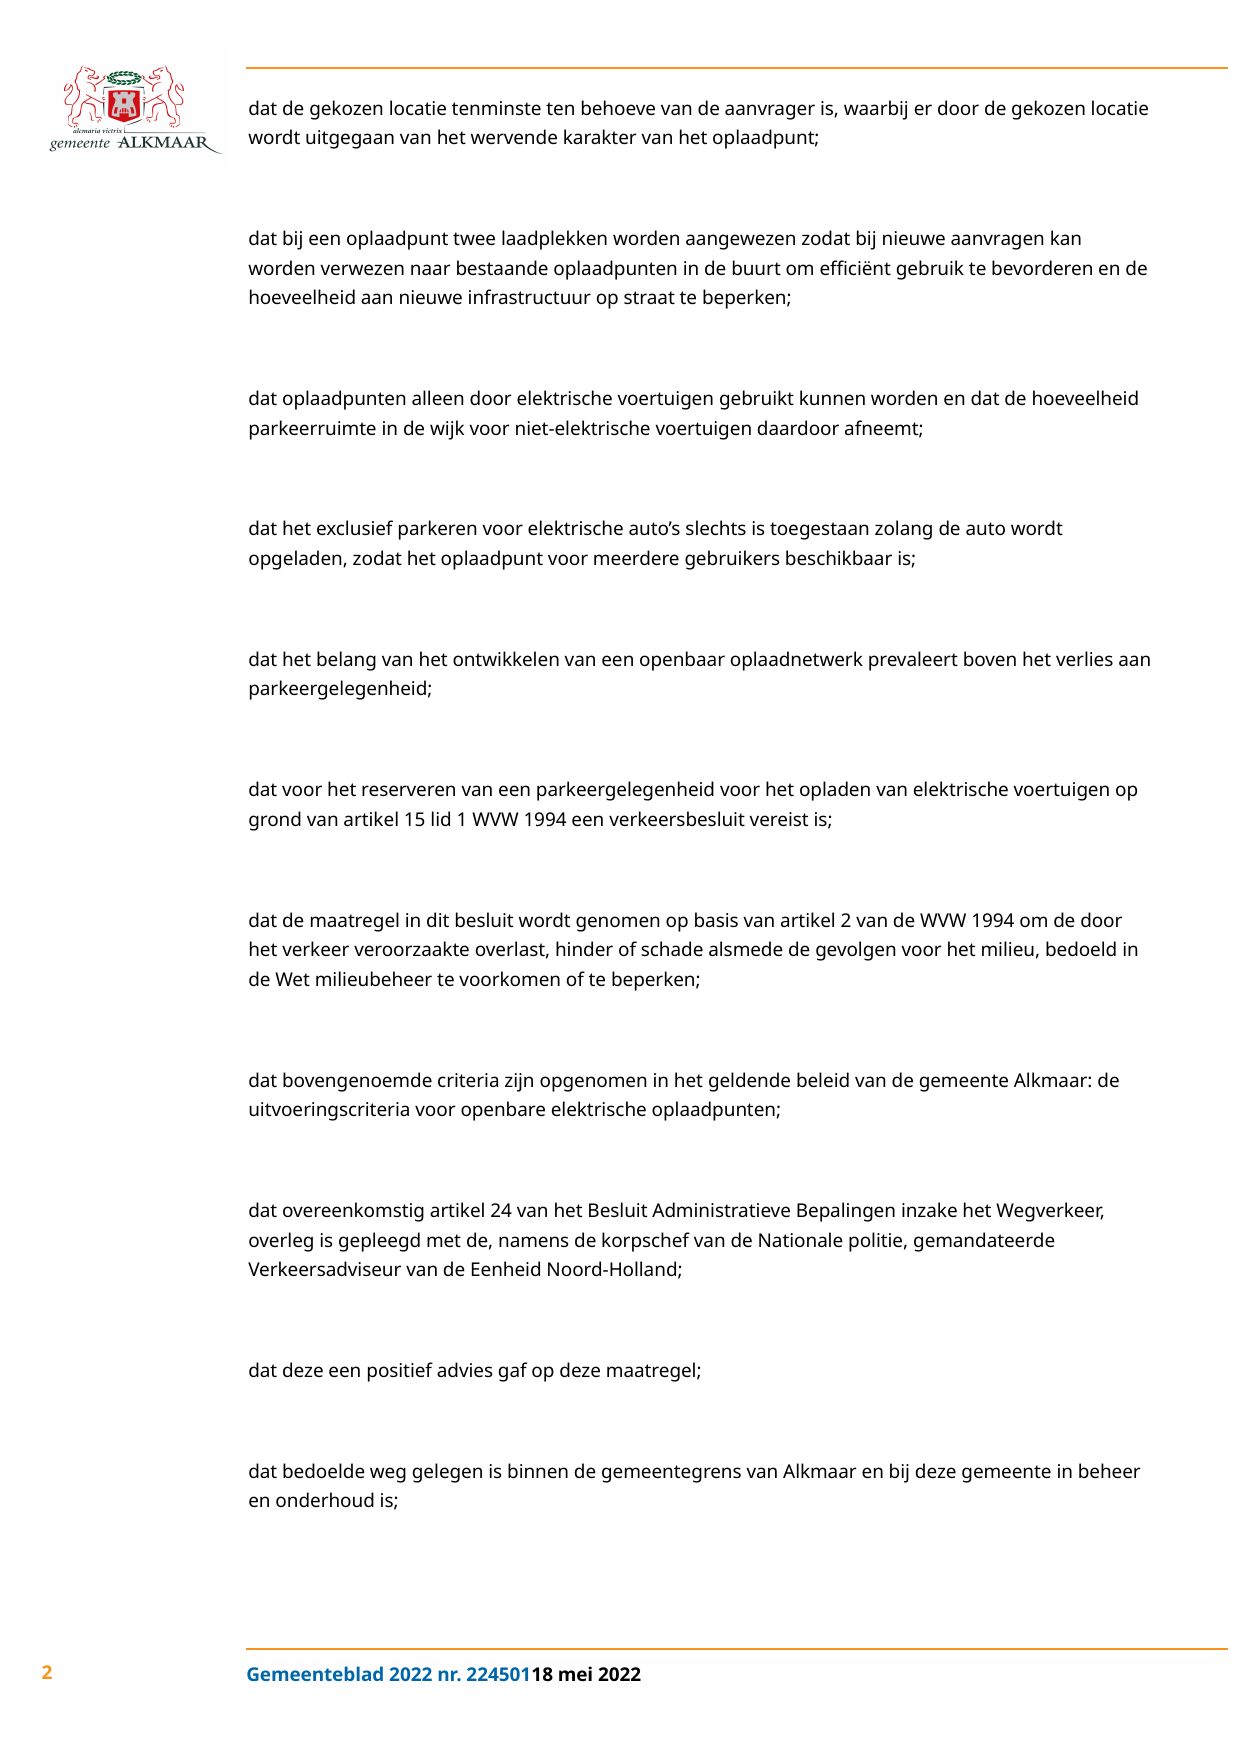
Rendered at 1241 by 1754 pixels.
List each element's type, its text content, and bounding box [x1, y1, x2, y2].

text dat bedoelde weg gelegen is binnen de gemeentegrens van Alkmaar en bij deze gemeente in beheer en onderhoud is; [248, 1458, 1152, 1513]
text dat de maatregel in dit besluit wordt genomen op basis van artikel 2 van de WVW 1994 om de door het verkeer veroorzaakte overlast, hinder of schade alsmede de gevolgen voor het milieu, bedoeld in de Wet milieubeheer te voorkomen of te beperken; [248, 907, 1152, 992]
text dat het exclusief parkeren voor elektrische auto’s slechts is toegestaan zolang de auto wordt opgeladen, zodat het oplaadpunt voor meerdere gebruikers beschikbaar is; [248, 516, 1152, 571]
text dat deze een positief advies gaf op deze maatregel; [248, 1357, 1152, 1383]
text dat voor het reserveren van een parkeergelegenheid voor het opladen van elektrische voertuigen op grond van artikel 15 lid 1 WVW 1994 een verkeersbesluit vereist is; [248, 776, 1152, 832]
picture [41, 47, 231, 172]
text dat bij een oplaadpunt twee laadplekken worden aangewezen zodat bij nieuwe aanvragen kan worden verwezen naar bestaande oplaadpunten in de buurt om efficiënt gebruik te bevorderen en de hoeveelheid aan nieuwe infrastructuur op straat te beperken; [248, 225, 1152, 310]
text dat bovengenoemde criteria zijn opgenomen in het geldende beleid van de gemeente Alkmaar: de uitvoeringscriteria voor openbare elektrische oplaadpunten; [248, 1067, 1152, 1122]
text dat oplaadpunten alleen door elektrische voertuigen gebruikt kunnen worden en dat de hoeveelheid parkeerruimte in de wijk voor niet-elektrische voertuigen daardoor afneemt; [248, 385, 1152, 441]
text dat overeenkomstig artikel 24 van het Besluit Administratieve Bepalingen inzake het Wegverkeer, overleg is gepleegd met de, namens de korpschef van de Nationale politie, gemandateerde Verkeersadviseur van de Eenheid Noord-Holland; [248, 1197, 1152, 1282]
text dat de gekozen locatie tenminste ten behoeve van de aanvrager is, waarbij er door de gekozen locatie wordt uitgegaan van het wervende karakter van het oplaadpunt; [248, 95, 1152, 150]
text dat het belang van het ontwikkelen van een openbaar oplaadnetwerk prevaleert boven het verlies aan parkeergelegenheid; [248, 646, 1152, 701]
